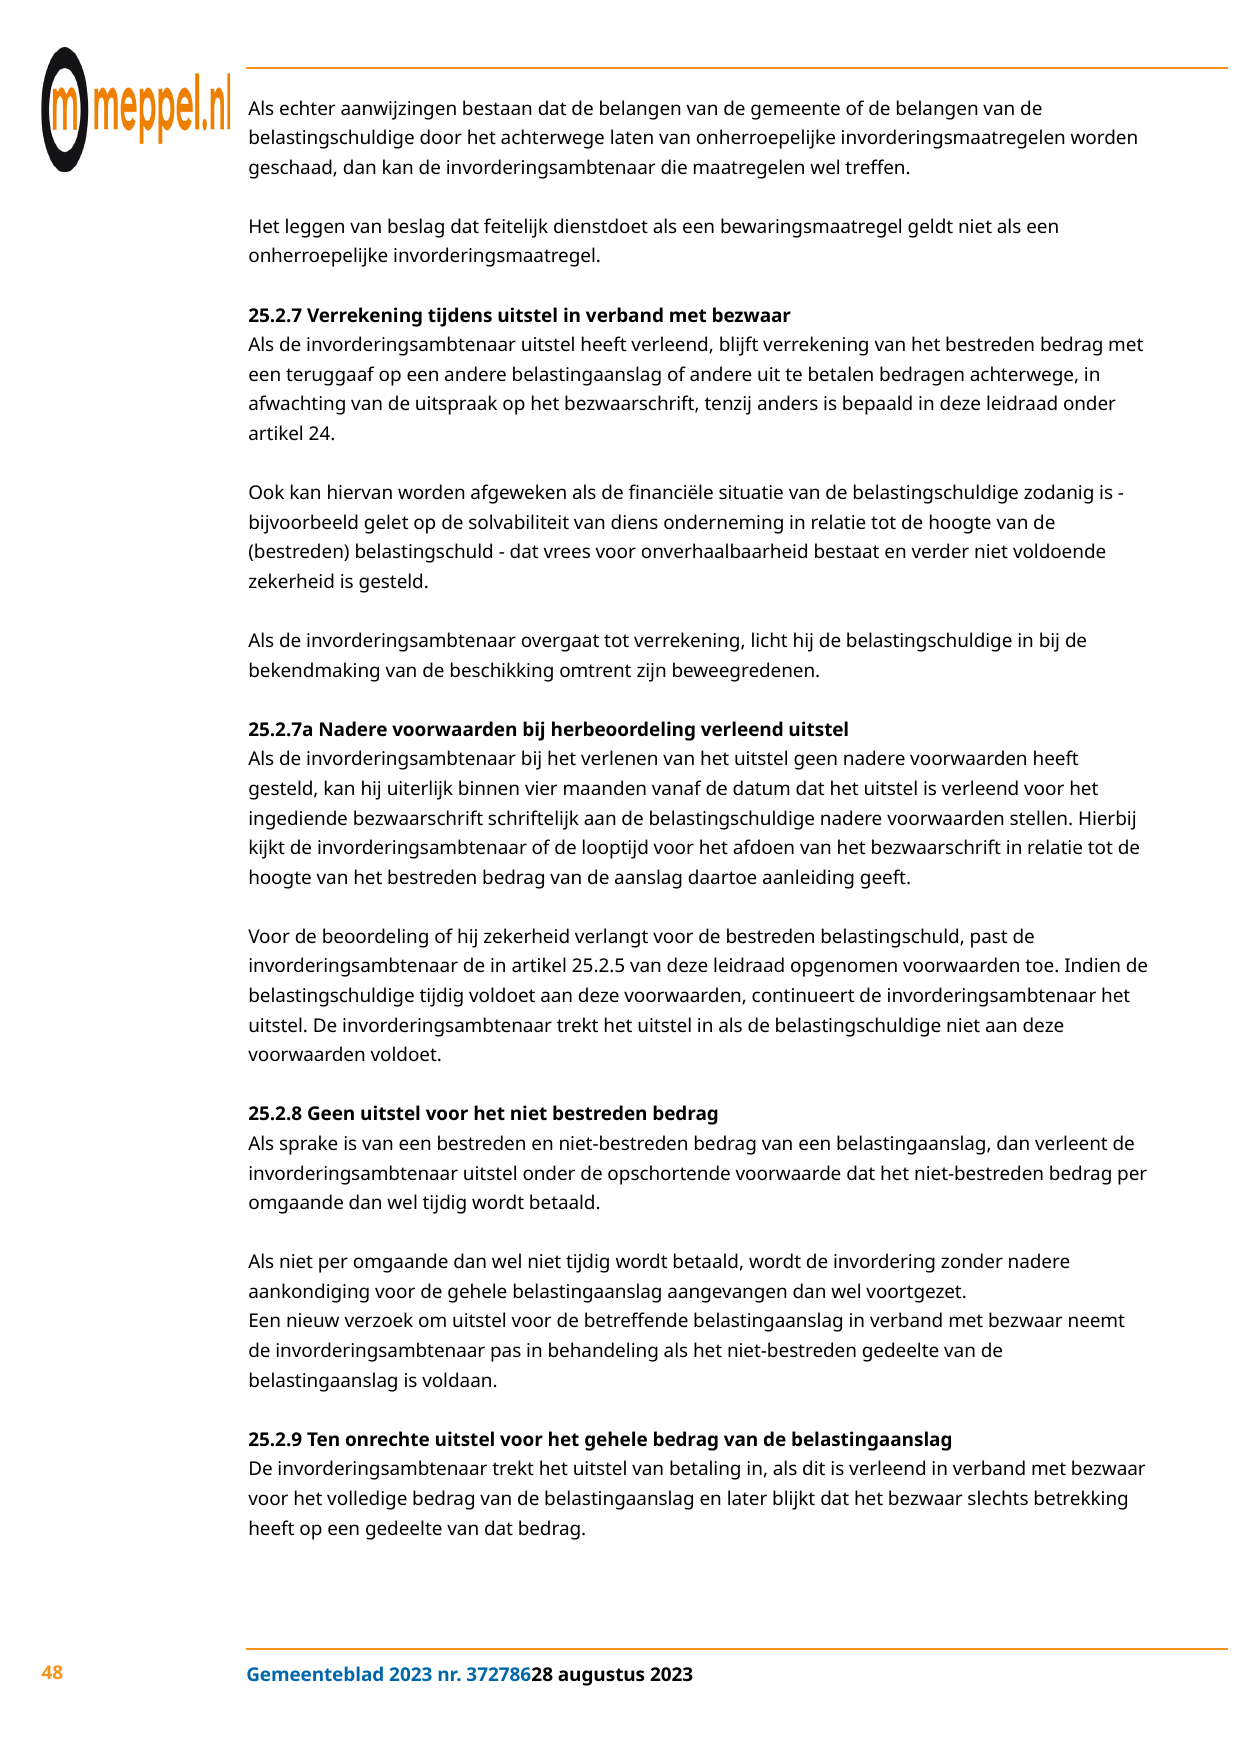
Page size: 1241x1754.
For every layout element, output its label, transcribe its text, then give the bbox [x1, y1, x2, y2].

text 25.2.8 Geen uitstel voor het niet bestreden bedrag [248, 1101, 1152, 1126]
text Een nieuw verzoek om uitstel voor de betreffende belastingaanslag in verband met bezwaar neemt de invorderingsambtenaar pas in behandeling als het niet-bestreden gedeelte van de belastingaanslag is voldaan. [248, 1308, 1152, 1393]
text Als niet per omgaande dan wel niet tijdig wordt betaald, wordt de invordering zonder nadere aankondiging voor de gehele belastingaanslag aangevangen dan wel voortgezet. [248, 1248, 1152, 1304]
text 25.2.7a Nadere voorwaarden bij herbeoordeling verleend uitstel [248, 716, 1152, 742]
text Als echter aanwijzingen bestaan dat de belangen van de gemeente of de belangen van de belastingschuldige door het achterwege laten van onherroepelijke invorderingsmaatregelen worden geschaad, dan kan de invorderingsambtenaar die maatregelen wel treffen. [248, 95, 1152, 180]
text Als de invorderingsambtenaar overgaat tot verrekening, licht hij de belastingschuldige in bij de bekendmaking van de beschikking omtrent zijn beweegredenen. [248, 627, 1152, 683]
text Ook kan hiervan worden afgeweken als de financiële situatie van de belastingschuldige zodanig is - bijvoorbeeld gelet op de solvabiliteit van diens onderneming in relatie tot de hoogte van de (bestreden) belastingschuld - dat vrees voor onverhaalbaarheid bestaat en verder niet voldoende zekerheid is gesteld. [248, 479, 1152, 594]
text 25.2.9 Ten onrechte uitstel voor het gehele bedrag van de belastingaanslag [248, 1426, 1152, 1452]
text Als de invorderingsambtenaar uitstel heeft verleend, blijft verrekening van het bestreden bedrag met een teruggaaf op een andere belastingaanslag of andere uit te betalen bedragen achterwege, in afwachting van de uitspraak op het bezwaarschrift, tenzij anders is bepaald in deze leidraad onder artikel 24. [248, 331, 1152, 446]
picture [41, 47, 231, 172]
text Als sprake is van een bestreden en niet-bestreden bedrag van een belastingaanslag, dan verleent de invorderingsambtenaar uitstel onder de opschortende voorwaarde dat het niet-bestreden bedrag per omgaande dan wel tijdig wordt betaald. [248, 1130, 1152, 1215]
text 25.2.7 Verrekening tijdens uitstel in verband met bezwaar [248, 302, 1152, 328]
text Het leggen van beslag dat feitelijk dienstdoet als een bewaringsmaatregel geldt niet als een onherroepelijke invorderingsmaatregel. [248, 213, 1152, 268]
text Voor de beoordeling of hij zekerheid verlangt voor de bestreden belastingschuld, past de invorderingsambtenaar de in artikel 25.2.5 van deze leidraad opgenomen voorwaarden toe. Indien de belastingschuldige tijdig voldoet aan deze voorwaarden, continueert de invorderingsambtenaar het uitstel. De invorderingsambtenaar trekt het uitstel in als de belastingschuldige niet aan deze voorwaarden voldoet. [248, 923, 1152, 1067]
text De invorderingsambtenaar trekt het uitstel van betaling in, als dit is verleend in verband met bezwaar voor het volledige bedrag van de belastingaanslag en later blijkt dat het bezwaar slechts betrekking heeft op een gedeelte van dat bedrag. [248, 1456, 1152, 1541]
text Als de invorderingsambtenaar bij het verlenen van het uitstel geen nadere voorwaarden heeft gesteld, kan hij uiterlijk binnen vier maanden vanaf de datum dat het uitstel is verleend voor het ingediende bezwaarschrift schriftelijk aan de belastingschuldige nadere voorwaarden stellen. Hierbij kijkt de invorderingsambtenaar of de looptijd voor het afdoen van het bezwaarschrift in relatie tot de hoogte van het bestreden bedrag van de aanslag daartoe aanleiding geeft. [248, 746, 1152, 890]
